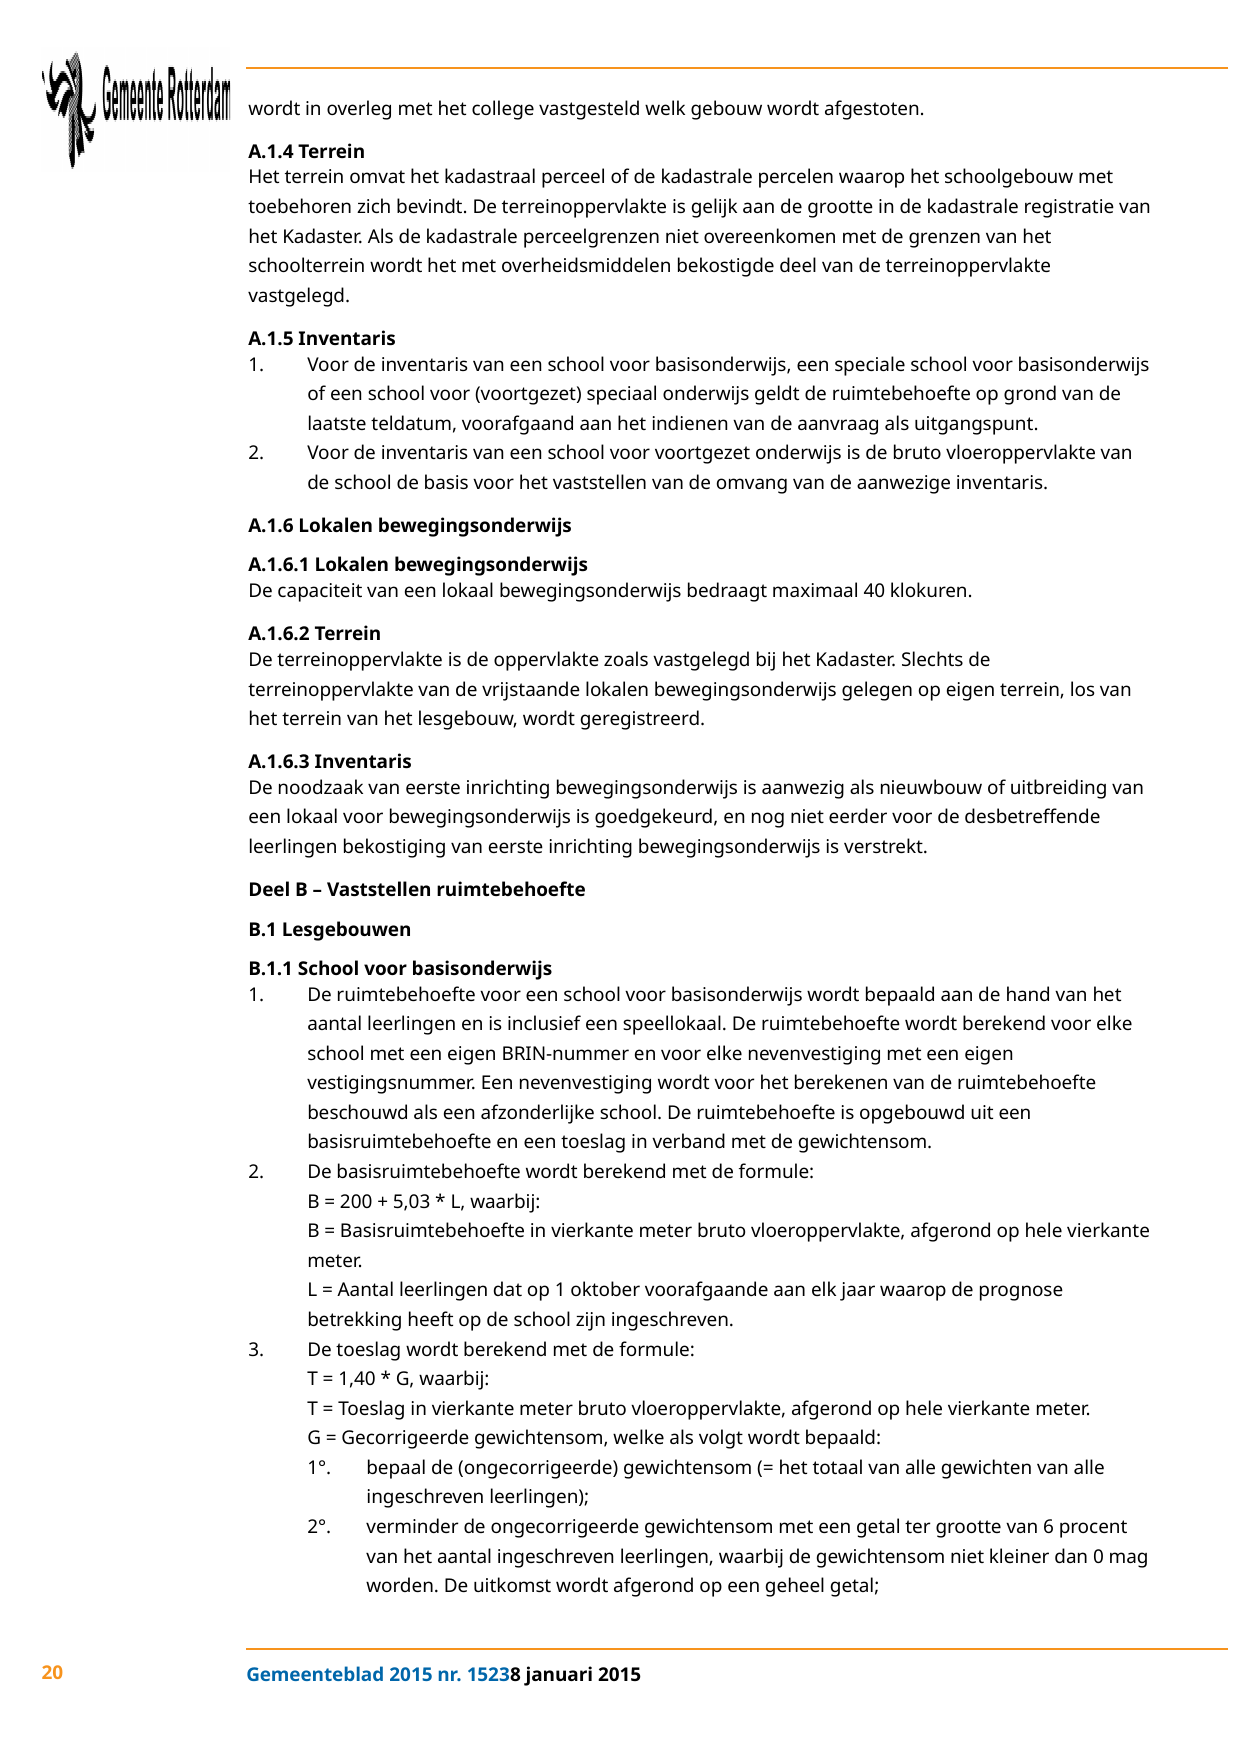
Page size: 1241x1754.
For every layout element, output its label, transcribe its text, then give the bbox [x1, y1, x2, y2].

list bepaal de (ongecorrigeerde) gewichtensom (= het totaal van alle gewichten van alle ingeschreven leerlingen); [307, 1454, 1152, 1509]
list Voor de inventaris van een school voor basisonderwijs, een speciale school voor basisonderwijs of een school voor (voortgezet) speciaal onderwijs geldt de ruimtebehoefte op grond van de laatste teldatum, voorafgaand aan het indienen van de aanvraag als uitgangspunt. [248, 351, 1152, 436]
list De basisruimtebehoefte wordt berekend met de formule: [248, 1158, 1152, 1184]
text A.1.6.1 Lokalen bewegingsonderwijs [248, 552, 1152, 577]
text A.1.6.3 Inventaris [248, 748, 1152, 774]
picture [41, 47, 231, 172]
list B = 200 + 5,03 * L, waarbij: [248, 1188, 1152, 1213]
text A.1.5 Inventaris [248, 325, 1152, 351]
list G = Gecorrigeerde gewichtensom, welke als volgt wordt bepaald: [248, 1424, 1152, 1450]
list verminder de ongecorrigeerde gewichtensom met een getal ter grootte van 6 procent van het aantal ingeschreven leerlingen, waarbij de gewichtensom niet kleiner dan 0 mag worden. De uitkomst wordt afgerond op een geheel getal; [307, 1513, 1152, 1598]
text De capaciteit van een lokaal bewegingsonderwijs bedraagt maximaal 40 klokuren. [248, 577, 1152, 603]
text B.1 Lesgebouwen [248, 916, 1152, 941]
text A.1.6.2 Terrein [248, 620, 1152, 646]
list T = Toeslag in vierkante meter bruto vloeroppervlakte, afgerond op hele vierkante meter. [248, 1395, 1152, 1421]
text wordt in overleg met het college vastgesteld welk gebouw wordt afgestoten. [248, 95, 1152, 121]
list De toeslag wordt berekend met de formule: [248, 1336, 1152, 1361]
list De ruimtebehoefte voor een school voor basisonderwijs wordt bepaald aan de hand van het aantal leerlingen en is inclusief een speellokaal. De ruimtebehoefte wordt berekend voor elke school met een eigen BRIN-nummer en voor elke nevenvestiging met een eigen vestigingsnummer. Een nevenvestiging wordt voor het berekenen van de ruimtebehoefte beschouwd als een afzonderlijke school. De ruimtebehoefte is opgebouwd uit een basisruimtebehoefte en een toeslag in verband met de gewichtensom. [248, 981, 1152, 1154]
text Deel B – Vaststellen ruimtebehoefte [248, 876, 1152, 902]
list T = 1,40 * G, waarbij: [248, 1365, 1152, 1391]
text B.1.1 School voor basisonderwijs [248, 955, 1152, 981]
text Het terrein omvat het kadastraal perceel of de kadastrale percelen waarop het schoolgebouw met toebehoren zich bevindt. De terreinoppervlakte is gelijk aan de grootte in de kadastrale registratie van het Kadaster. Als de kadastrale perceelgrenzen niet overeenkomen met de grenzen van het schoolterrein wordt het met overheidsmiddelen bekostigde deel van de terreinoppervlakte vastgelegd. [248, 164, 1152, 308]
text De noodzaak van eerste inrichting bewegingsonderwijs is aanwezig als nieuwbouw of uitbreiding van een lokaal voor bewegingsonderwijs is goedgekeurd, en nog niet eerder voor de desbetreffende leerlingen bekostiging van eerste inrichting bewegingsonderwijs is verstrekt. [248, 774, 1152, 859]
list Voor de inventaris van een school voor voortgezet onderwijs is de bruto vloeroppervlakte van de school de basis voor het vaststellen van de omvang van de aanwezige inventaris. [248, 439, 1152, 495]
text A.1.6 Lokalen bewegingsonderwijs [248, 512, 1152, 538]
text A.1.4 Terrein [248, 138, 1152, 164]
list B = Basisruimtebehoefte in vierkante meter bruto vloeroppervlakte, afgerond op hele vierkante meter. [248, 1217, 1152, 1273]
text De terreinoppervlakte is de oppervlakte zoals vastgelegd bij het Kadaster. Slechts de terreinoppervlakte van de vrijstaande lokalen bewegingsonderwijs gelegen op eigen terrein, los van het terrein van het lesgebouw, wordt geregistreerd. [248, 646, 1152, 731]
list L = Aantal leerlingen dat op 1 oktober voorafgaande aan elk jaar waarop de prognose betrekking heeft op de school zijn ingeschreven. [248, 1277, 1152, 1332]
